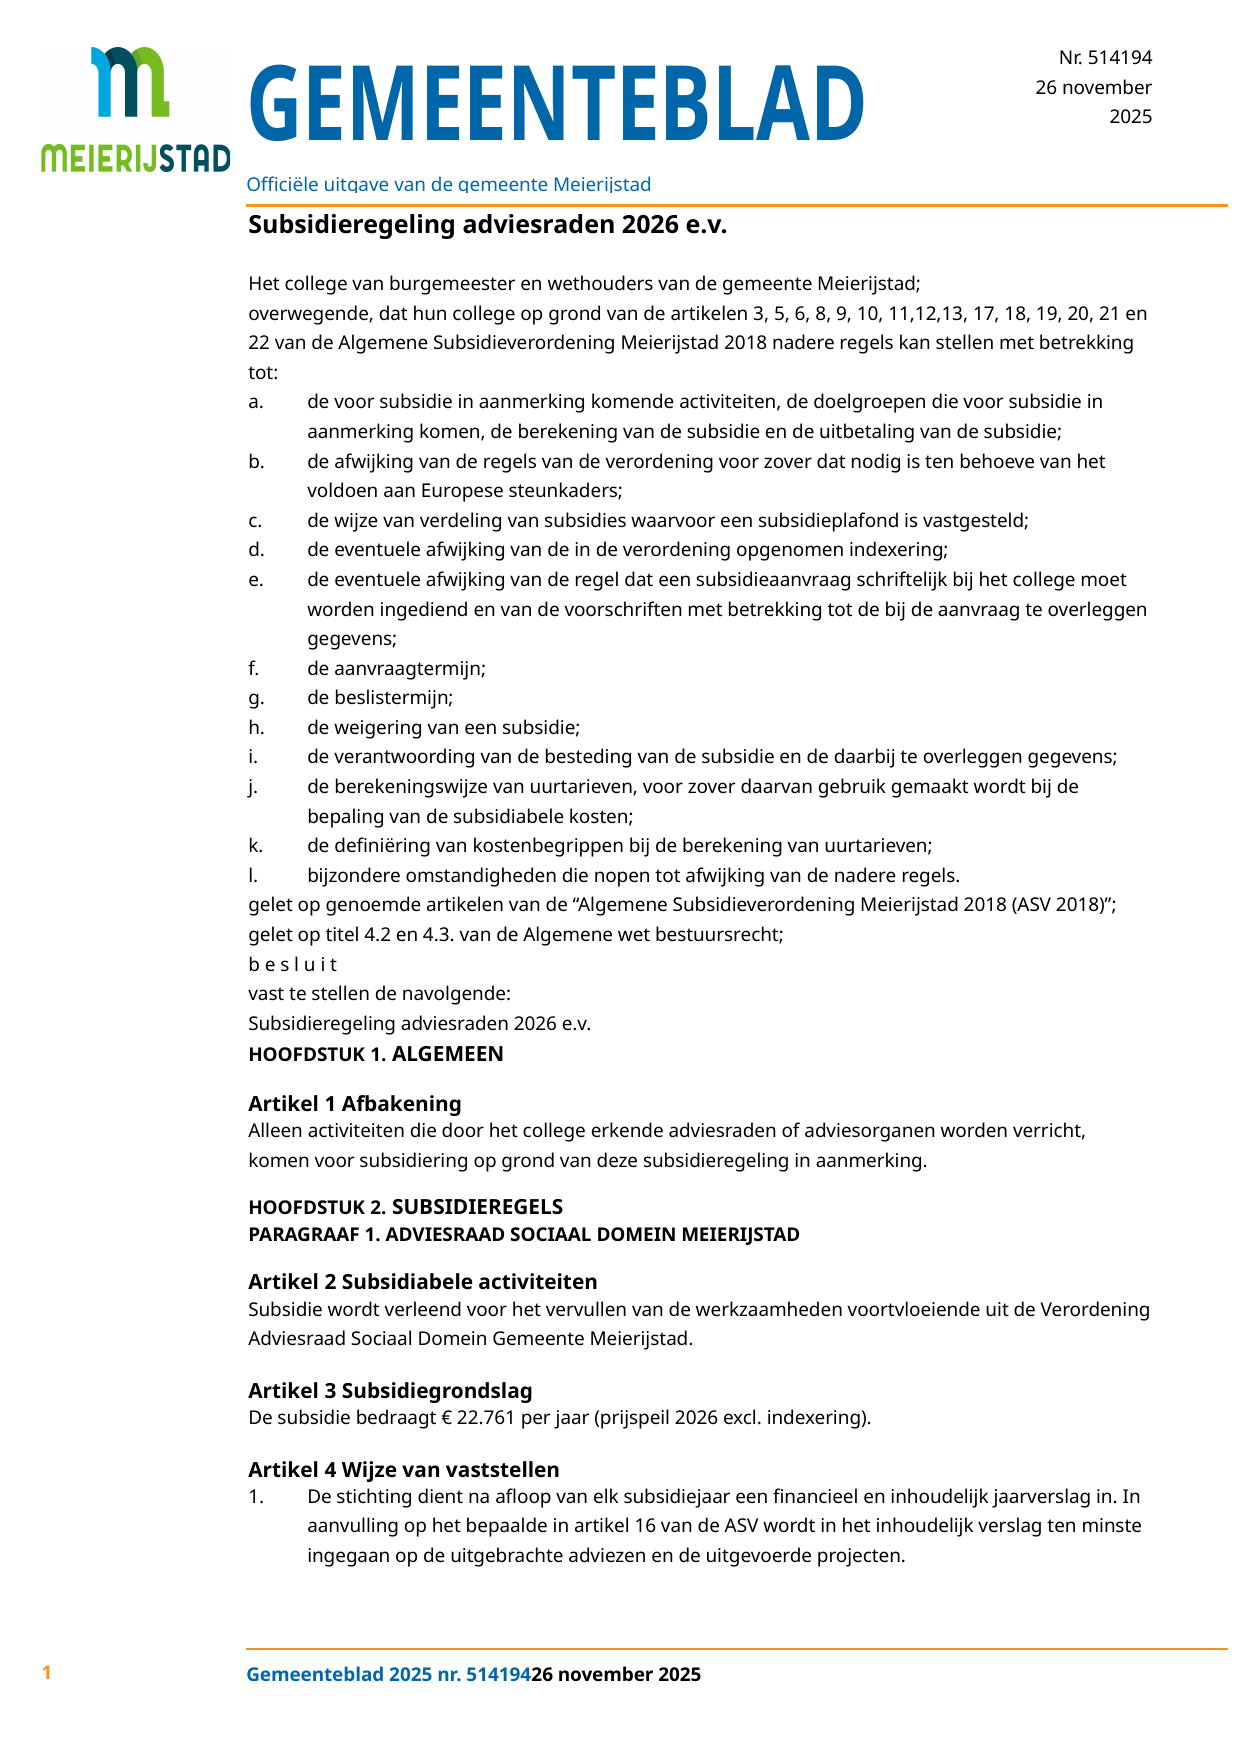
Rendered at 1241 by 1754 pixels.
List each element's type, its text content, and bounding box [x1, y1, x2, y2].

text gelet op genoemde artikelen van de “Algemene Subsidieverordening Meierijstad 2018 (ASV 2018)”; [248, 892, 1152, 917]
text vast te stellen de navolgende: [248, 980, 1152, 1006]
text Artikel 2 Subsidiabele activiteiten [248, 1267, 1152, 1296]
list de voor subsidie in aanmerking komende activiteiten, de doelgroepen die voor subsidie in aanmerking komen, de berekening van de subsidie en de uitbetaling van de subsidie; [248, 389, 1152, 444]
text Subsidieregeling adviesraden 2026 e.v. [248, 1010, 1152, 1036]
list de aanvraagtermijn; [248, 655, 1152, 681]
text Alleen activiteiten die door het college erkende adviesraden of adviesorganen worden verricht, komen voor subsidiering op grond van deze subsidieregeling in aanmerking. [248, 1117, 1152, 1172]
text gelet op titel 4.2 en 4.3. van de Algemene wet bestuursrecht; [248, 921, 1152, 947]
text Het college van burgemeester en wethouders van de gemeente Meierijstad; [248, 270, 1152, 296]
list de afwijking van de regels van de verordening voor zover dat nodig is ten behoeve van het voldoen aan Europese steunkaders; [248, 448, 1152, 503]
text Artikel 3 Subsidiegrondslag [248, 1376, 1152, 1404]
text PARAGRAAF 1. ADVIESRAAD SOCIAAL DOMEIN MEIERIJSTAD [248, 1221, 1152, 1247]
text Artikel 1 Afbakening [248, 1089, 1152, 1117]
list de eventuele afwijking van de in de verordening opgenomen indexering; [248, 537, 1152, 562]
list de verantwoording van de besteding van de subsidie en de daarbij te overleggen gegevens; [248, 744, 1152, 769]
list de definiëring van kostenbegrippen bij de berekening van uurtarieven; [248, 832, 1152, 858]
list de berekeningswijze van uurtarieven, voor zover daarvan gebruik gemaakt wordt bij de bepaling van de subsidiabele kosten; [248, 773, 1152, 828]
text Subsidieregeling adviesraden 2026 e.v. [248, 207, 1152, 241]
text Artikel 4 Wijze van vaststellen [248, 1455, 1152, 1483]
text HOOFDSTUK 1. ALGEMEEN [248, 1039, 1152, 1068]
list De stichting dient na afloop van elk subsidiejaar een financieel en inhoudelijk jaarverslag in. In aanvulling op het bepaalde in artikel 16 van de ASV wordt in het inhoudelijk verslag ten minste ingegaan op de uitgebrachte adviezen en de uitgevoerde projecten. [248, 1483, 1152, 1568]
text HOOFDSTUK 2. SUBSIDIEREGELS [248, 1192, 1152, 1221]
list de wijze van verdeling van subsidies waarvoor een subsidieplafond is vastgesteld; [248, 507, 1152, 533]
text De subsidie bedraagt € 22.761 per jaar (prijspeil 2026 excl. indexering). [248, 1404, 1152, 1430]
list bijzondere omstandigheden die nopen tot afwijking van de nadere regels. [248, 862, 1152, 888]
list de beslistermijn; [248, 684, 1152, 710]
list de weigering van een subsidie; [248, 714, 1152, 740]
text overwegende, dat hun college op grond van de artikelen 3, 5, 6, 8, 9, 10, 11,12,13, 17, 18, 19, 20, 21 en 22 van de Algemene Subsidieverordening Meierijstad 2018 nadere regels kan stellen met betrekking tot: [248, 300, 1152, 385]
list de eventuele afwijking van de regel dat een subsidieaanvraag schriftelijk bij het college moet worden ingediend en van de voorschriften met betrekking tot de bij de aanvraag te overleggen gegevens; [248, 566, 1152, 651]
text b e s l u i t [248, 951, 1152, 976]
text Subsidie wordt verleend voor het vervullen van de werkzaamheden voortvloeiende uit de Verordening Adviesraad Sociaal Domein Gemeente Meierijstad. [248, 1296, 1152, 1351]
picture [41, 47, 231, 172]
